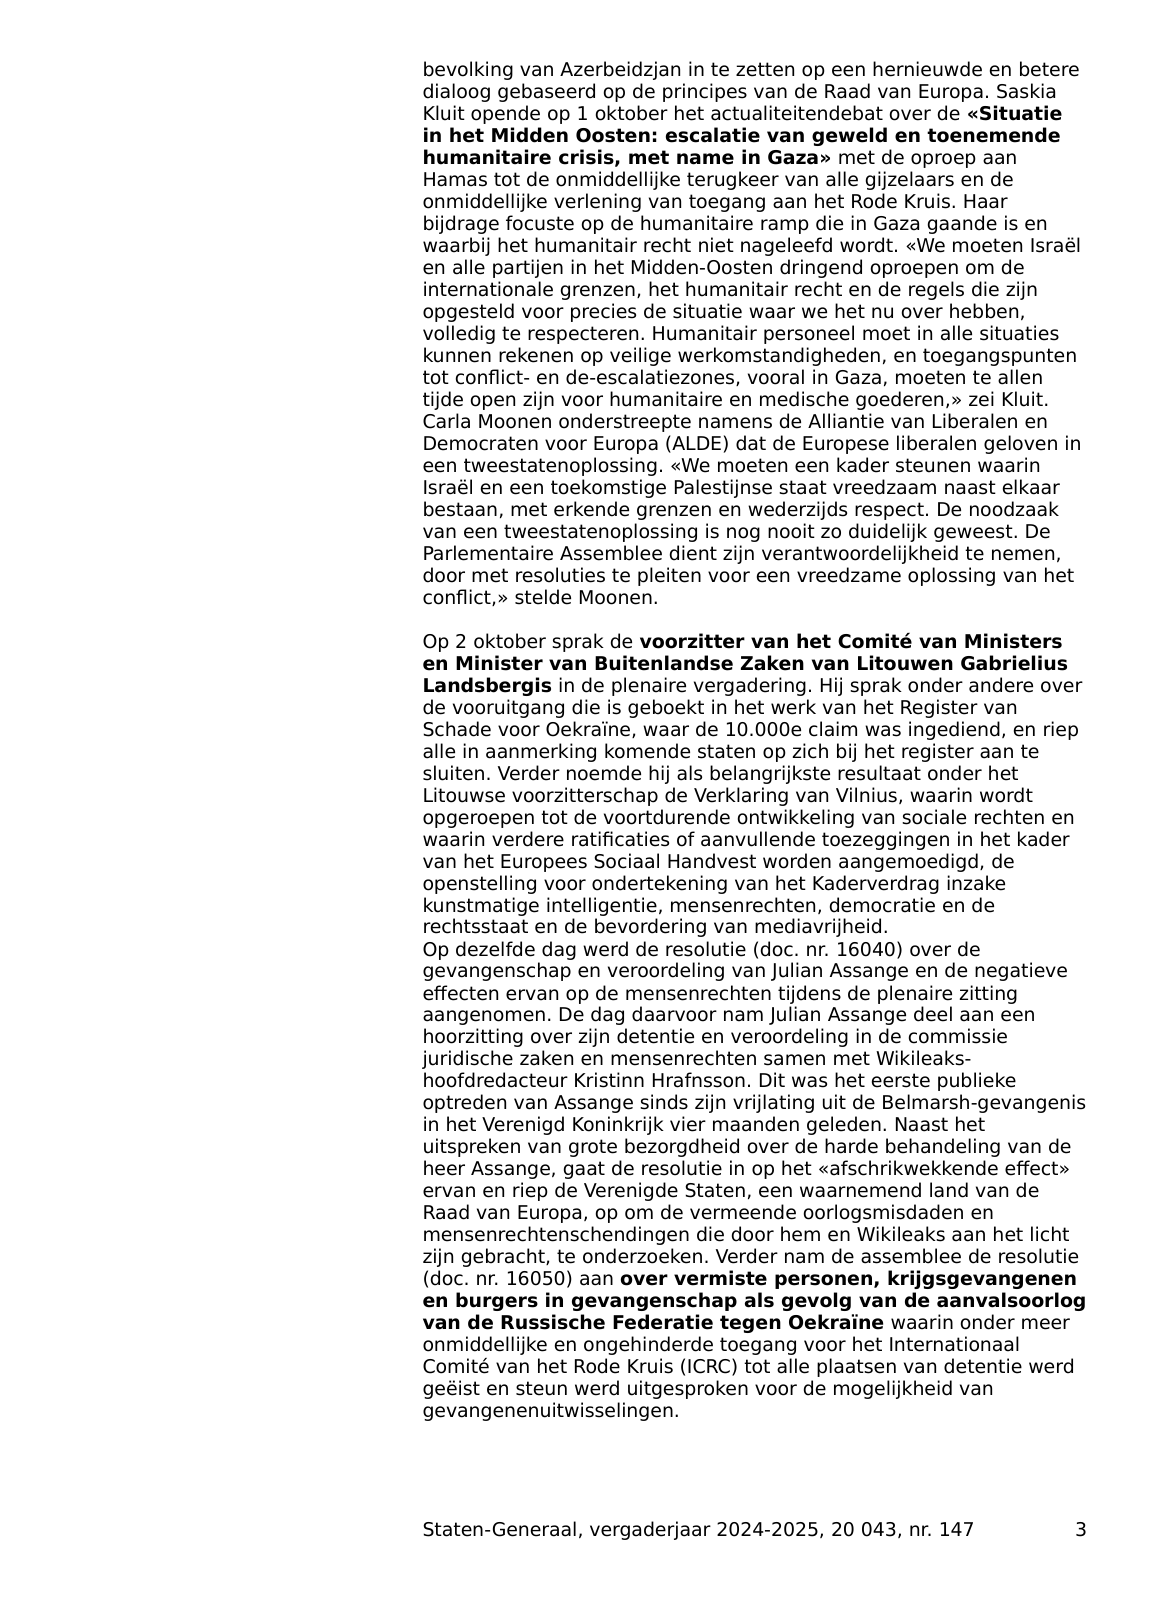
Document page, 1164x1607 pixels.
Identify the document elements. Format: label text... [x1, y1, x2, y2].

text bevolking van Azerbeidzjan in te zetten op een hernieuwde en betere dialoog gebaseerd op de principes van de Raad van Europa. Saskia Kluit opende op 1 oktober het actualiteitendebat over de «Situatie in het Midden Oosten: escalatie van geweld en toenemende humanitaire crisis, met name in Gaza» met de oproep aan Hamas tot de onmiddellijke terugkeer van alle gijzelaars en de onmiddellijke verlening van toegang aan het Rode Kruis. Haar bijdrage focuste op de humanitaire ramp die in Gaza gaande is en waarbij het humanitair recht niet nageleefd wordt. «We moeten Israël en alle partijen in het Midden-Oosten dringend oproepen om de internationale grenzen, het humanitair recht en de regels die zijn opgesteld voor precies de situatie waar we het nu over hebben, volledig te respecteren. Humanitair personeel moet in alle situaties kunnen rekenen op veilige werkomstandigheden, en toegangspunten tot conflict- en de-escalatiezones, vooral in Gaza, moeten te allen tijde open zijn voor humanitaire en medische goederen,» zei Kluit. Carla Moonen onderstreepte namens de Alliantie van Liberalen en Democraten voor Europa (ALDE) dat de Europese liberalen geloven in een tweestatenoplossing. «We moeten een kader steunen waarin Israël en een toekomstige Palestijnse staat vreedzaam naast elkaar bestaan, met erkende grenzen en wederzijds respect. De noodzaak van een tweestatenoplossing is nog nooit zo duidelijk geweest. De Parlementaire Assemblee dient zijn verantwoordelijkheid te nemen, door met resoluties te pleiten voor een vreedzame oplossing van het conflict,» stelde Moonen. [422, 59, 1087, 608]
text Op 2 oktober sprak de voorzitter van het Comité van Ministers en Minister van Buitenlandse Zaken van Litouwen Gabrielius Landsbergis in de plenaire vergadering. Hij sprak onder andere over de vooruitgang die is geboekt in het werk van het Register van Schade voor Oekraïne, waar de 10.000e claim was ingediend, en riep alle in aanmerking komende staten op zich bij het register aan te sluiten. Verder noemde hij als belangrijkste resultaat onder het Litouwse voorzitterschap de Verklaring van Vilnius, waarin wordt opgeroepen tot de voortdurende ontwikkeling van sociale rechten en waarin verdere ratificaties of aanvullende toezeggingen in het kader van het Europees Sociaal Handvest worden aangemoedigd, de openstelling voor ondertekening van het Kaderverdrag inzake kunstmatige intelligentie, mensenrechten, democratie en de rechtsstaat en de bevordering van mediavrijheid. [422, 631, 1087, 938]
text Op dezelfde dag werd de resolutie (doc. nr. 16040) over de gevangenschap en veroordeling van Julian Assange en de negatieve effecten ervan op de mensenrechten tijdens de plenaire zitting aangenomen. De dag daarvoor nam Julian Assange deel aan een hoorzitting over zijn detentie en veroordeling in de commissie juridische zaken en mensenrechten samen met Wikileaks-hoofdredacteur Kristinn Hrafnsson. Dit was het eerste publieke optreden van Assange sinds zijn vrijlating uit de Belmarsh-gevangenis in het Verenigd Koninkrijk vier maanden geleden. Naast het uitspreken van grote bezorgdheid over de harde behandeling van de heer Assange, gaat de resolutie in op het «afschrikwekkende effect» ervan en riep de Verenigde Staten, een waarnemend land van de Raad van Europa, op om de vermeende oorlogsmisdaden en mensenrechtenschendingen die door hem en Wikileaks aan het licht zijn gebracht, te onderzoeken. Verder nam de assemblee de resolutie (doc. nr. 16050) aan over vermiste personen, krijgsgevangenen en burgers in gevangenschap als gevolg van de aanvalsoorlog van de Russische Federatie tegen Oekraïne waarin onder meer onmiddellijke en ongehinderde toegang voor het Internationaal Comité van het Rode Kruis (ICRC) tot alle plaatsen van detentie werd geëist en steun werd uitgesproken voor de mogelijkheid van gevangenenuitwisselingen. [422, 938, 1087, 1422]
